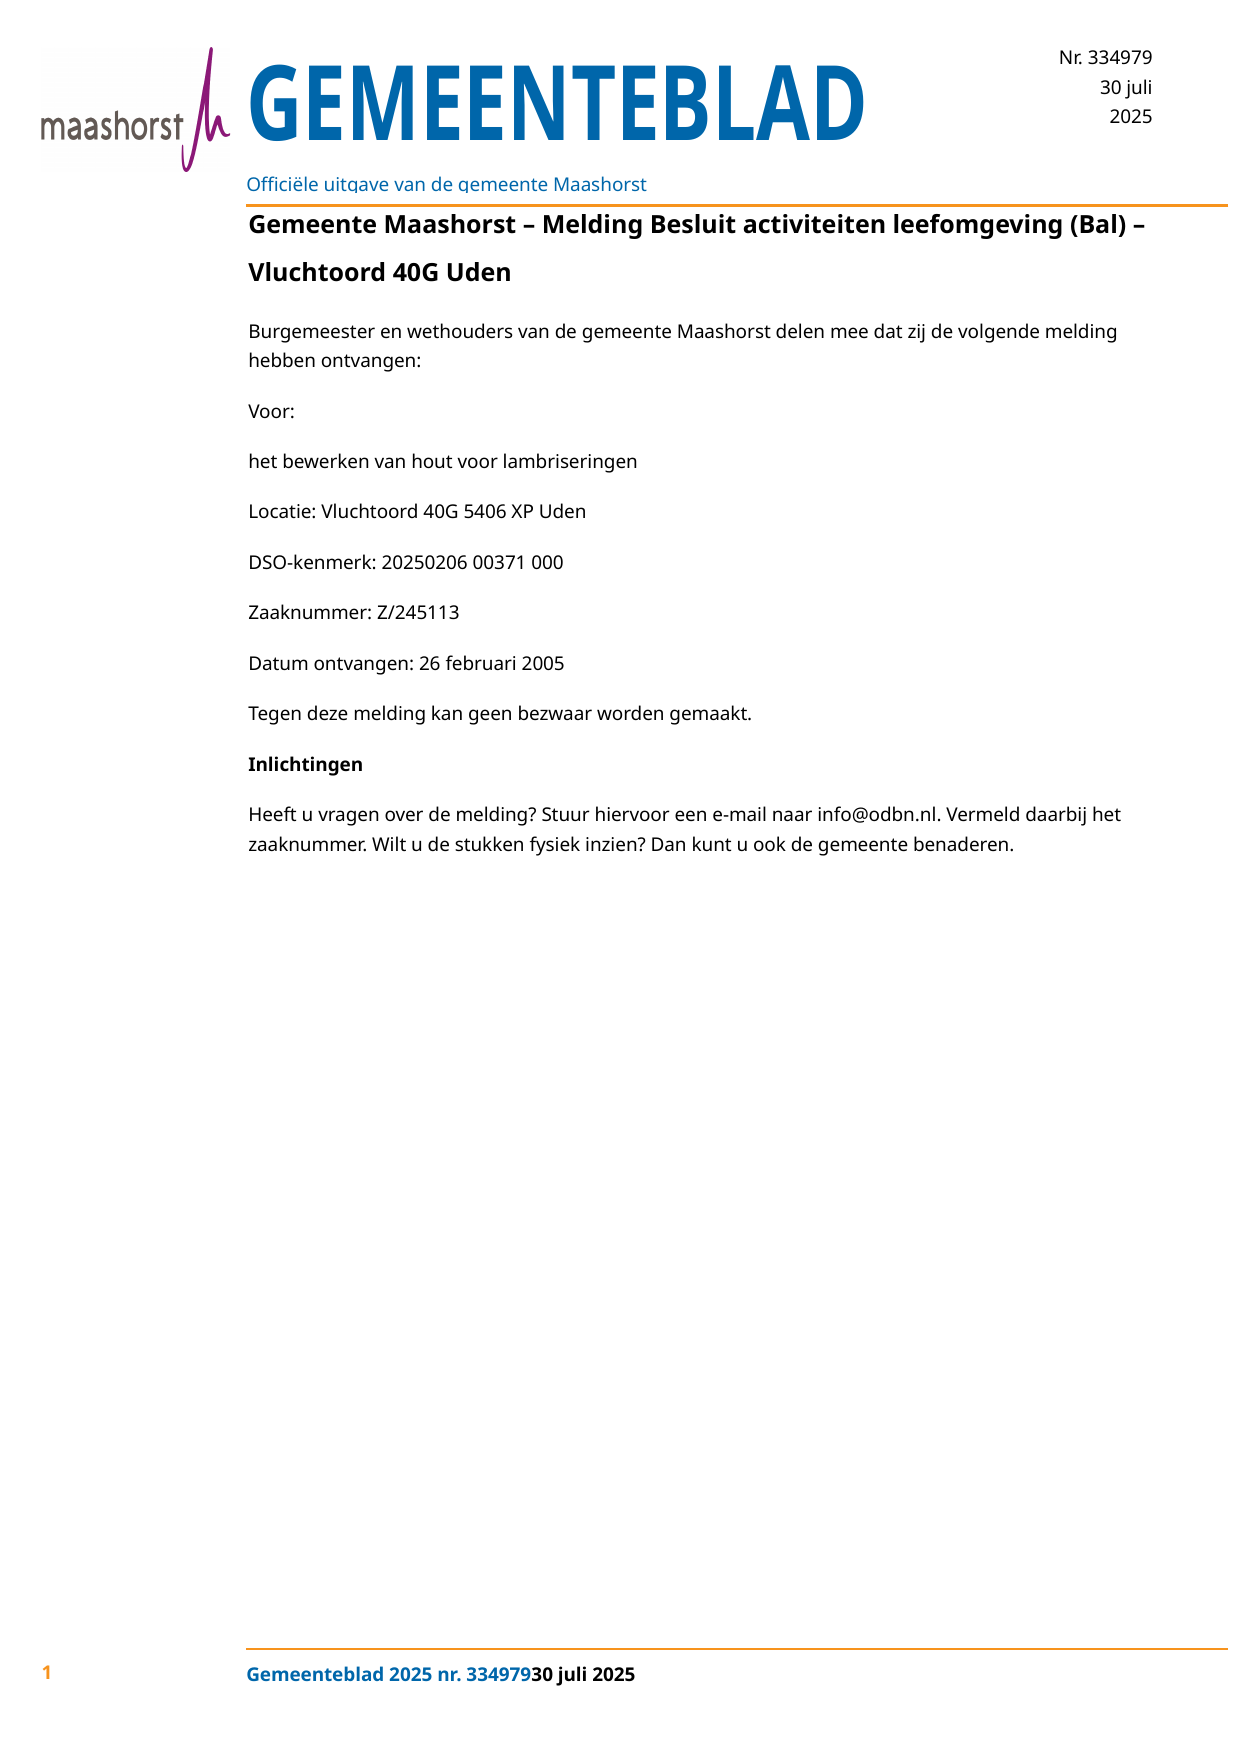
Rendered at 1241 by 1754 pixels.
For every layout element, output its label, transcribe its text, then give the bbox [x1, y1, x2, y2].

text Zaaknummer: Z/245113 [248, 599, 1152, 625]
text Datum ontvangen: 26 februari 2005 [248, 650, 1152, 676]
text Locatie: Vluchtoord 40G 5406 XP Uden [248, 499, 1152, 524]
text Tegen deze melding kan geen bezwaar worden gemaakt. [248, 700, 1152, 726]
text het bewerken van hout voor lambriseringen [248, 448, 1152, 474]
text Voor: [248, 398, 1152, 424]
text Inlichtingen [248, 751, 1152, 777]
text Heeft u vragen over de melding? Stuur hiervoor een e-mail naar info@odbn.nl. Vermeld daarbij het zaaknummer. Wilt u de stukken fysiek inzien? Dan kunt u ook de gemeente benaderen. [248, 801, 1152, 857]
picture [41, 47, 231, 172]
text Gemeente Maashorst – Melding Besluit activiteiten leefomgeving (Bal) – Vluchtoord 40G Uden [248, 207, 1152, 288]
text Burgemeester en wethouders van de gemeente Maashorst delen mee dat zij de volgende melding hebben ontvangen: [248, 318, 1152, 373]
text DSO-kenmerk: 20250206 00371 000 [248, 549, 1152, 575]
